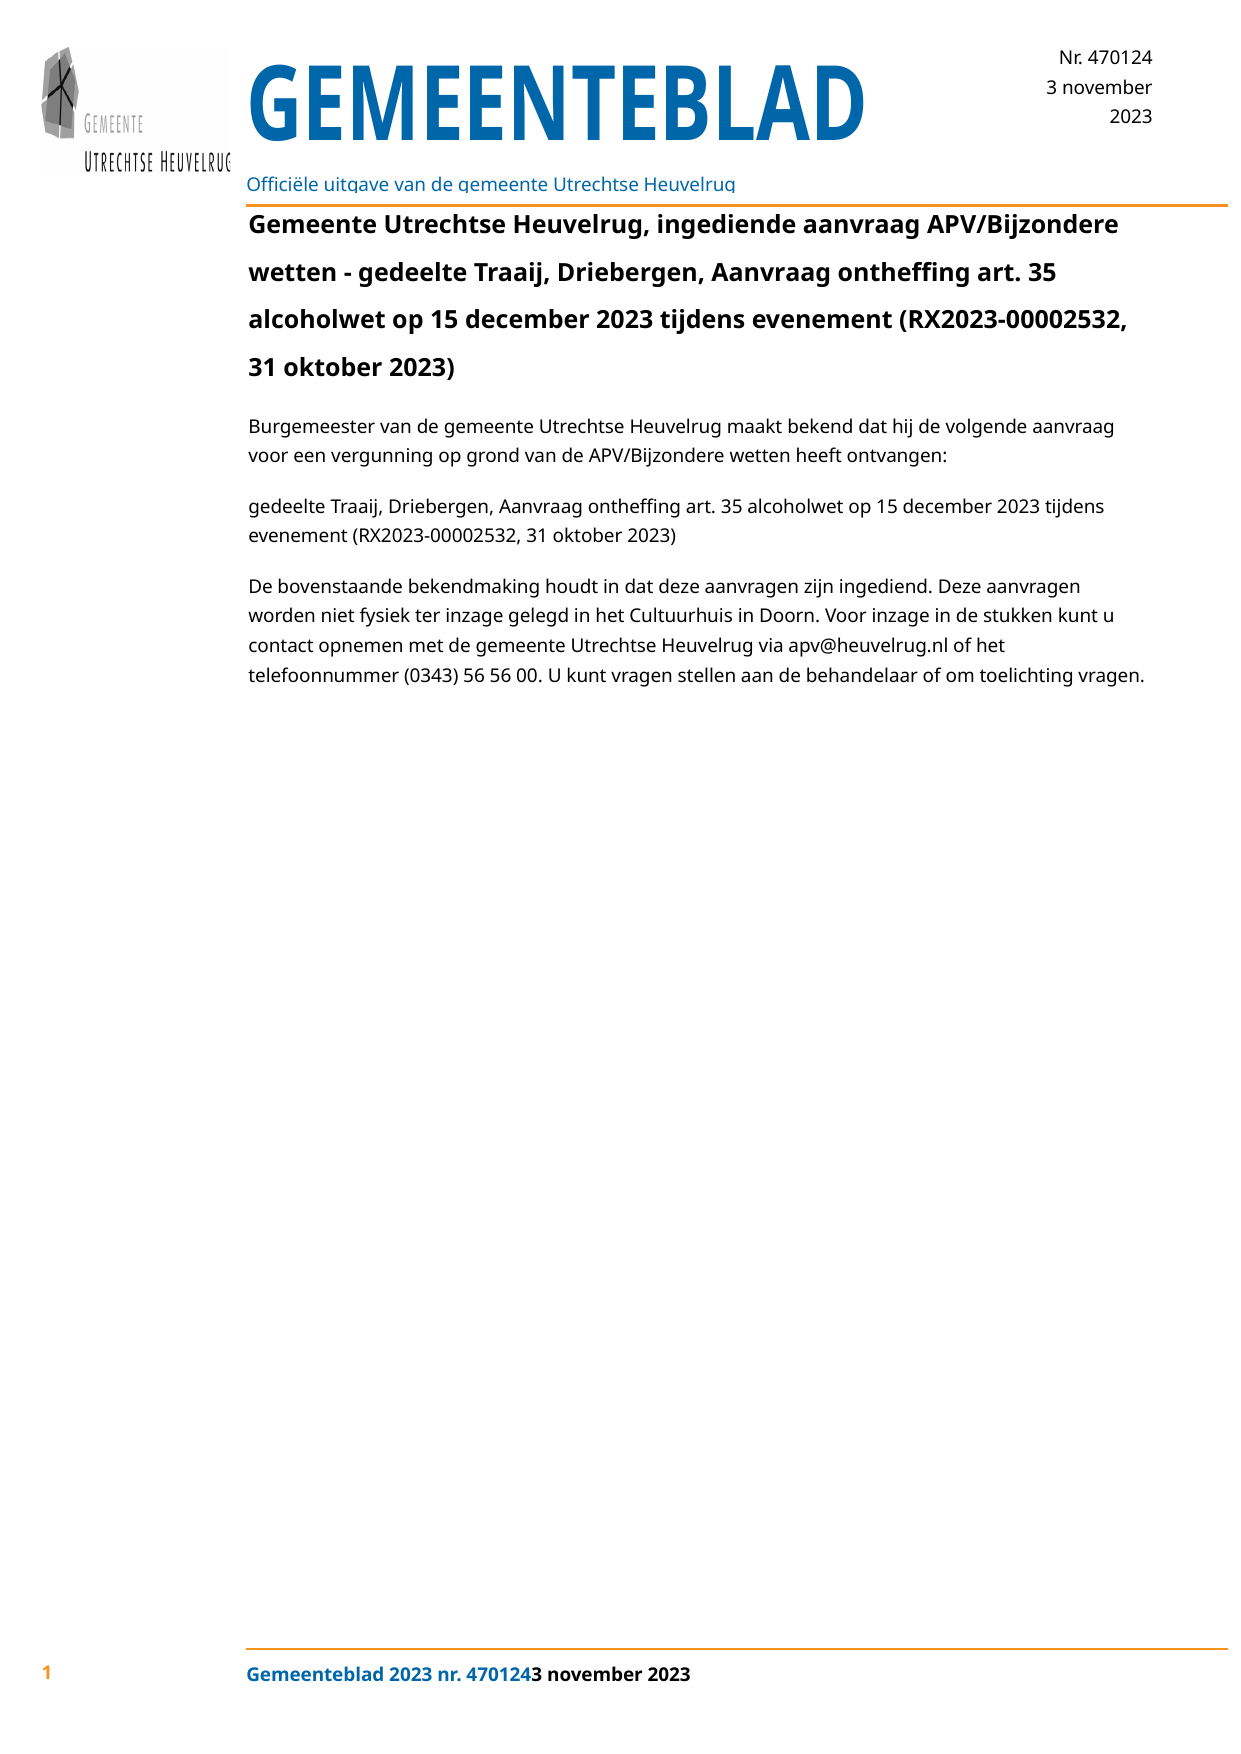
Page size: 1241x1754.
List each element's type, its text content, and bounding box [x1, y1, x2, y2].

text Gemeente Utrechtse Heuvelrug, ingediende aanvraag APV/Bijzondere wetten - gedeelte Traaij, Driebergen, Aanvraag ontheffing art. 35 alcoholwet op 15 december 2023 tijdens evenement (RX2023-00002532, 31 oktober 2023) [248, 207, 1152, 384]
text gedeelte Traaij, Driebergen, Aanvraag ontheffing art. 35 alcoholwet op 15 december 2023 tijdens evenement (RX2023-00002532, 31 oktober 2023) [248, 493, 1152, 548]
picture [41, 47, 231, 172]
text Burgemeester van de gemeente Utrechtse Heuvelrug maakt bekend dat hij de volgende aanvraag voor een vergunning op grond van de APV/Bijzondere wetten heeft ontvangen: [248, 413, 1152, 468]
text De bovenstaande bekendmaking houdt in dat deze aanvragen zijn ingediend. Deze aanvragen worden niet fysiek ter inzage gelegd in het Cultuurhuis in Doorn. Voor inzage in de stukken kunt u contact opnemen met de gemeente Utrechtse Heuvelrug via apv@heuvelrug.nl of het telefoonnummer (0343) 56 56 00. U kunt vragen stellen aan de behandelaar of om toelichting vragen. [248, 573, 1152, 688]
